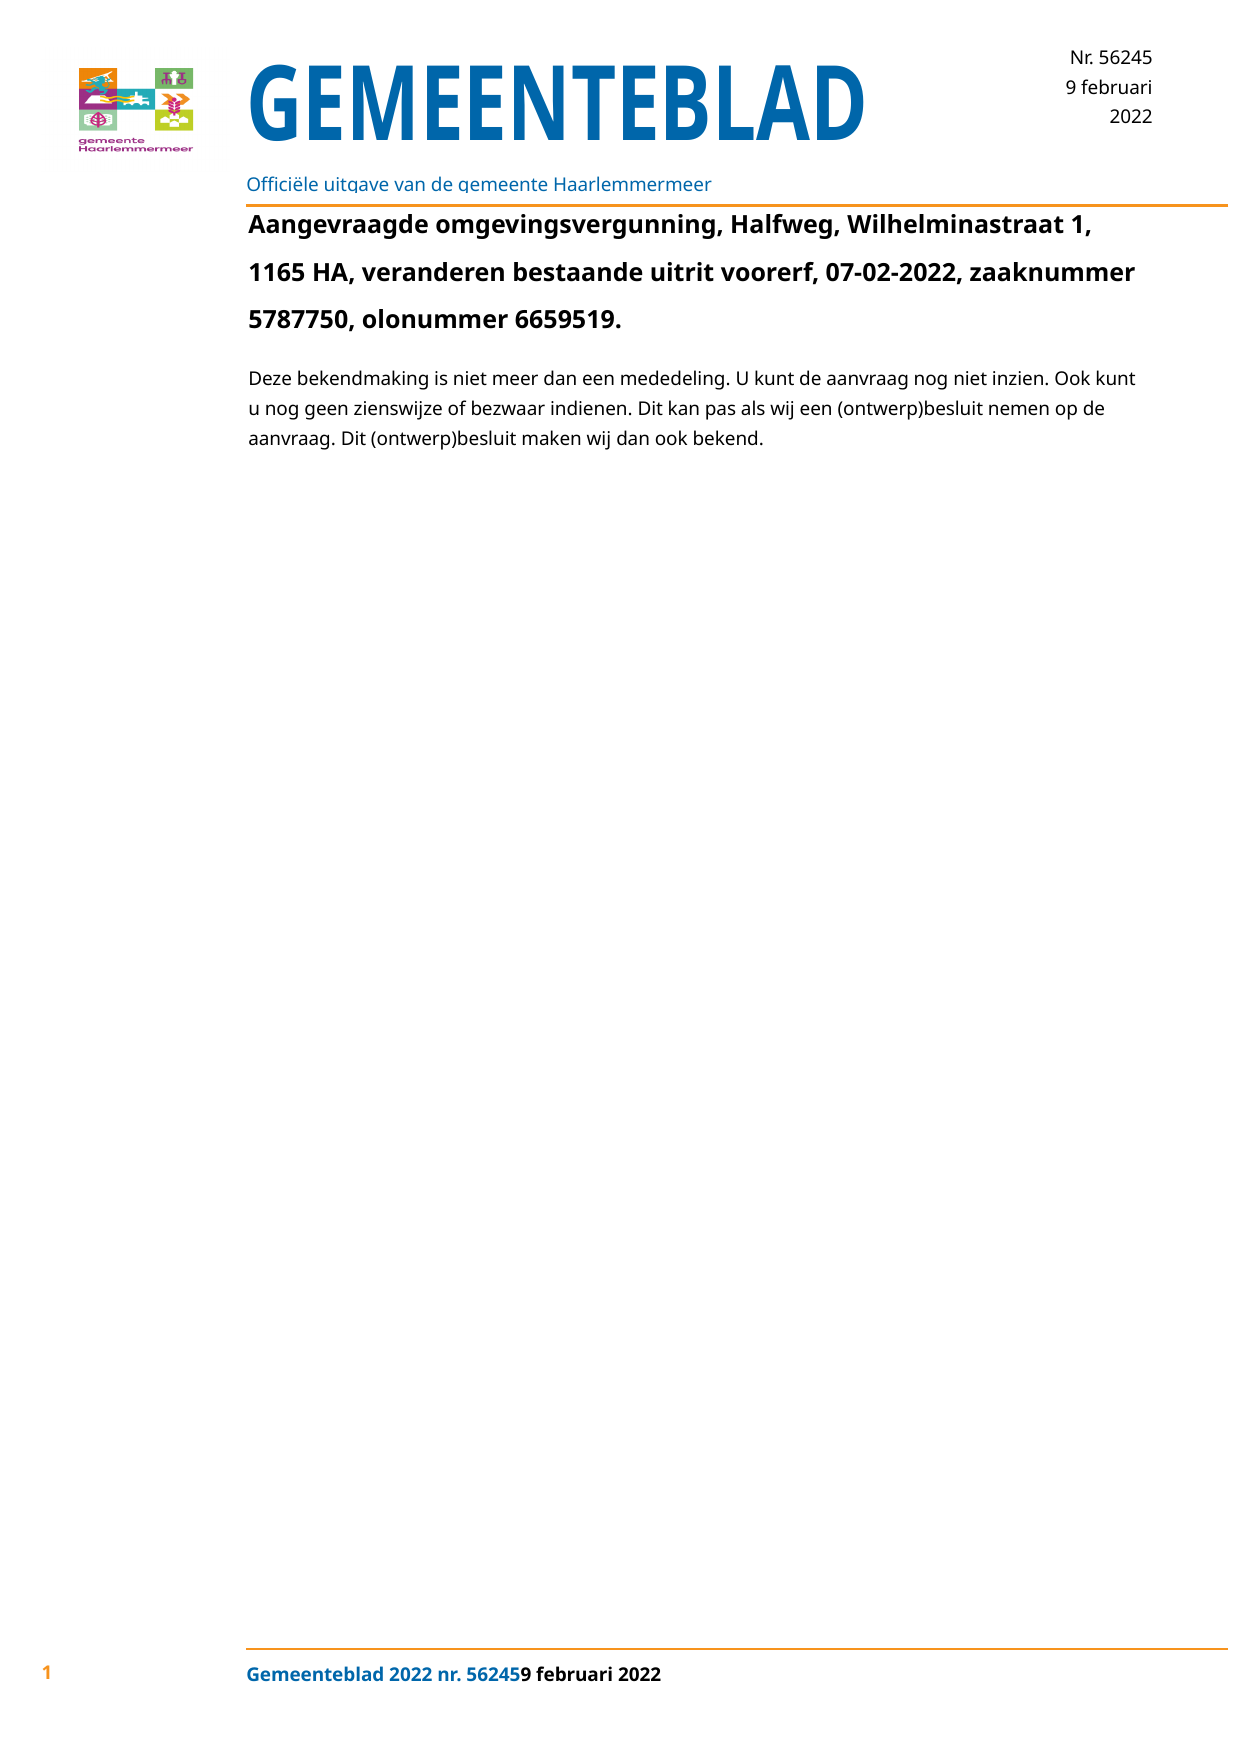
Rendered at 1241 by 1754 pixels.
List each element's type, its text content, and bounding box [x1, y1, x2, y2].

picture [41, 47, 231, 172]
text Deze bekendmaking is niet meer dan een mededeling. U kunt de aanvraag nog niet inzien. Ook kunt u nog geen zienswijze of bezwaar indienen. Dit kan pas als wij een (ontwerp)besluit nemen op de aanvraag. Dit (ontwerp)besluit maken wij dan ook bekend. [248, 366, 1152, 450]
text Aangevraagde omgevingsvergunning, Halfweg, Wilhelminastraat 1, 1165 HA, veranderen bestaande uitrit voorerf, 07-02-2022, zaaknummer 5787750, olonummer 6659519. [248, 207, 1152, 336]
